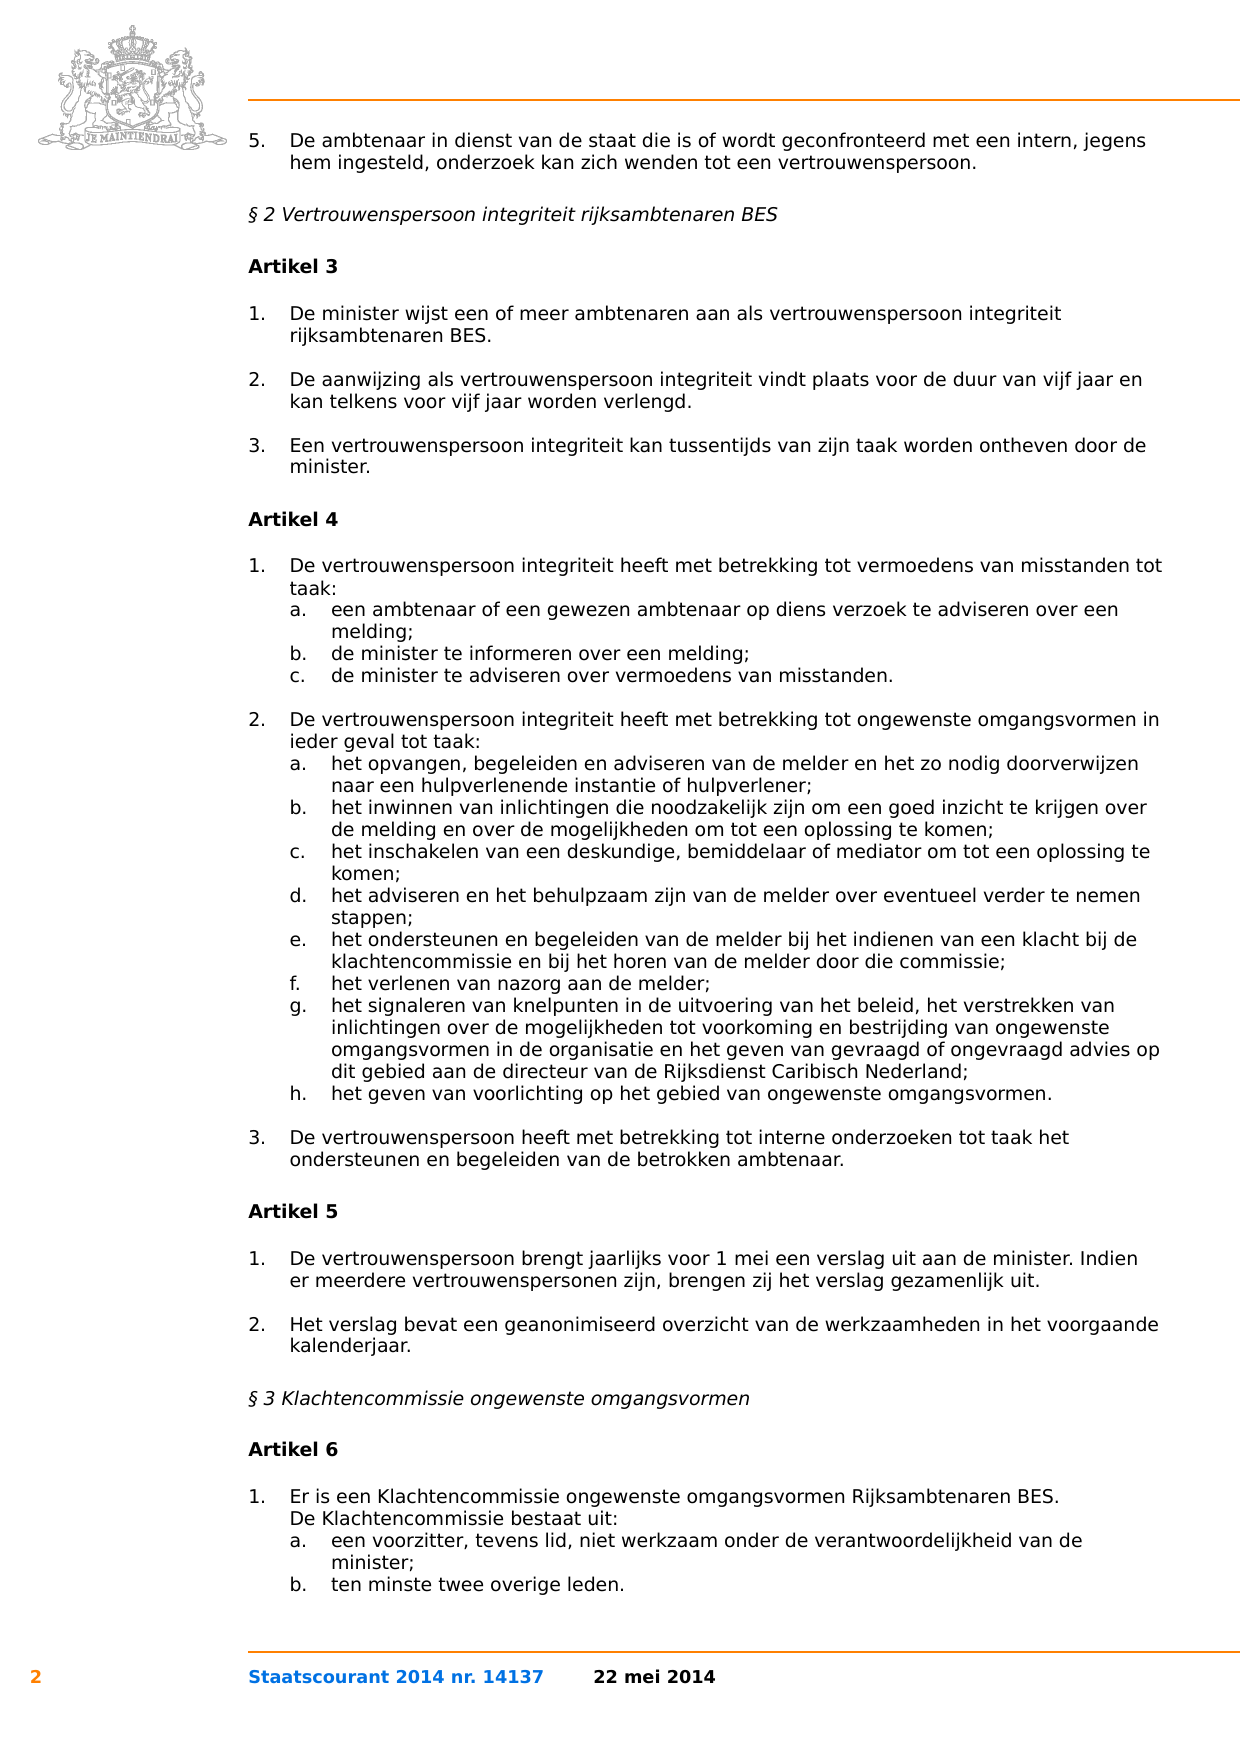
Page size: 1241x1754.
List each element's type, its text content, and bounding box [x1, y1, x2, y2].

subtitle § 2 Vertrouwenspersoon integriteit rijksambtenaren BES [248, 204, 1163, 226]
text 3. Een vertrouwenspersoon integriteit kan tussentijds van zijn taak worden ontheven door de minister. [248, 434, 1163, 478]
text c. het inschakelen van een deskundige, bemiddelaar of mediator om tot een oplossing te komen; [289, 841, 1163, 885]
subtitle § 3 Klachtencommissie ongewenste omgangsvormen [248, 1387, 1163, 1409]
text a. een ambtenaar of een gewezen ambtenaar op diens verzoek te adviseren over een melding; [289, 599, 1163, 643]
text g. het signaleren van knelpunten in de uitvoering van het beleid, het verstrekken van inlichtingen over de mogelijkheden tot voorkoming en bestrijding van ongewenste omgangsvormen in de organisatie en het geven van gevraagd of ongevraagd advies op dit gebied aan de directeur van de Rijksdienst Caribisch Nederland; [289, 995, 1163, 1083]
text d. het adviseren en het behulpzaam zijn van de melder over eventueel verder te nemen stappen; [289, 885, 1163, 929]
subtitle Artikel 4 [248, 508, 1163, 530]
text 1. De minister wijst een of meer ambtenaren aan als vertrouwenspersoon integriteit rijksambtenaren BES. [248, 303, 1163, 347]
text b. de minister te informeren over een melding; [289, 643, 1163, 665]
text h. het geven van voorlichting op het gebied van ongewenste omgangsvormen. [289, 1083, 1163, 1105]
text c. de minister te adviseren over vermoedens van misstanden. [289, 665, 1163, 687]
text 2. De vertrouwenspersoon integriteit heeft met betrekking tot ongewenste omgangsvormen in ieder geval tot taak: [248, 709, 1163, 753]
text 5. De ambtenaar in dienst van de staat die is of wordt geconfronteerd met een intern, jegens hem ingesteld, onderzoek kan zich wenden tot een vertrouwenspersoon. [248, 130, 1163, 174]
text 1. De vertrouwenspersoon brengt jaarlijks voor 1 mei een verslag uit aan de minister. Indien er meerdere vertrouwenspersonen zijn, brengen zij het verslag gezamenlijk uit. [248, 1248, 1163, 1292]
text b. het inwinnen van inlichtingen die noodzakelijk zijn om een goed inzicht te krijgen over de melding en over de mogelijkheden om tot een oplossing te komen; [289, 797, 1163, 841]
text a. een voorzitter, tevens lid, niet werkzaam onder de verantwoordelijkheid van de minister; [289, 1530, 1163, 1574]
subtitle Artikel 5 [248, 1201, 1163, 1223]
text De Klachtencommissie bestaat uit: [289, 1508, 1163, 1530]
text 2. De aanwijzing als vertrouwenspersoon integriteit vindt plaats voor de duur van vijf jaar en kan telkens voor vijf jaar worden verlengd. [248, 369, 1163, 413]
text 3. De vertrouwenspersoon heeft met betrekking tot interne onderzoeken tot taak het ondersteunen en begeleiden van de betrokken ambtenaar. [248, 1127, 1163, 1171]
text f. het verlenen van nazorg aan de melder; [289, 973, 1163, 995]
subtitle Artikel 6 [248, 1439, 1163, 1461]
text 1. De vertrouwenspersoon integriteit heeft met betrekking tot vermoedens van misstanden tot taak: [248, 555, 1163, 599]
text e. het ondersteunen en begeleiden van de melder bij het indienen van een klacht bij de klachtencommissie en bij het horen van de melder door die commissie; [289, 929, 1163, 973]
text b. ten minste twee overige leden. [289, 1574, 1163, 1596]
text 2. Het verslag bevat een geanonimiseerd overzicht van de werkzaamheden in het voorgaande kalenderjaar. [248, 1313, 1163, 1357]
text a. het opvangen, begeleiden en adviseren van de melder en het zo nodig doorverwijzen naar een hulpverlenende instantie of hulpverlener; [289, 753, 1163, 797]
subtitle Artikel 3 [248, 256, 1163, 278]
picture [38, 25, 227, 150]
text 1. Er is een Klachtencommissie ongewenste omgangsvormen Rijksambtenaren BES. [248, 1486, 1163, 1508]
